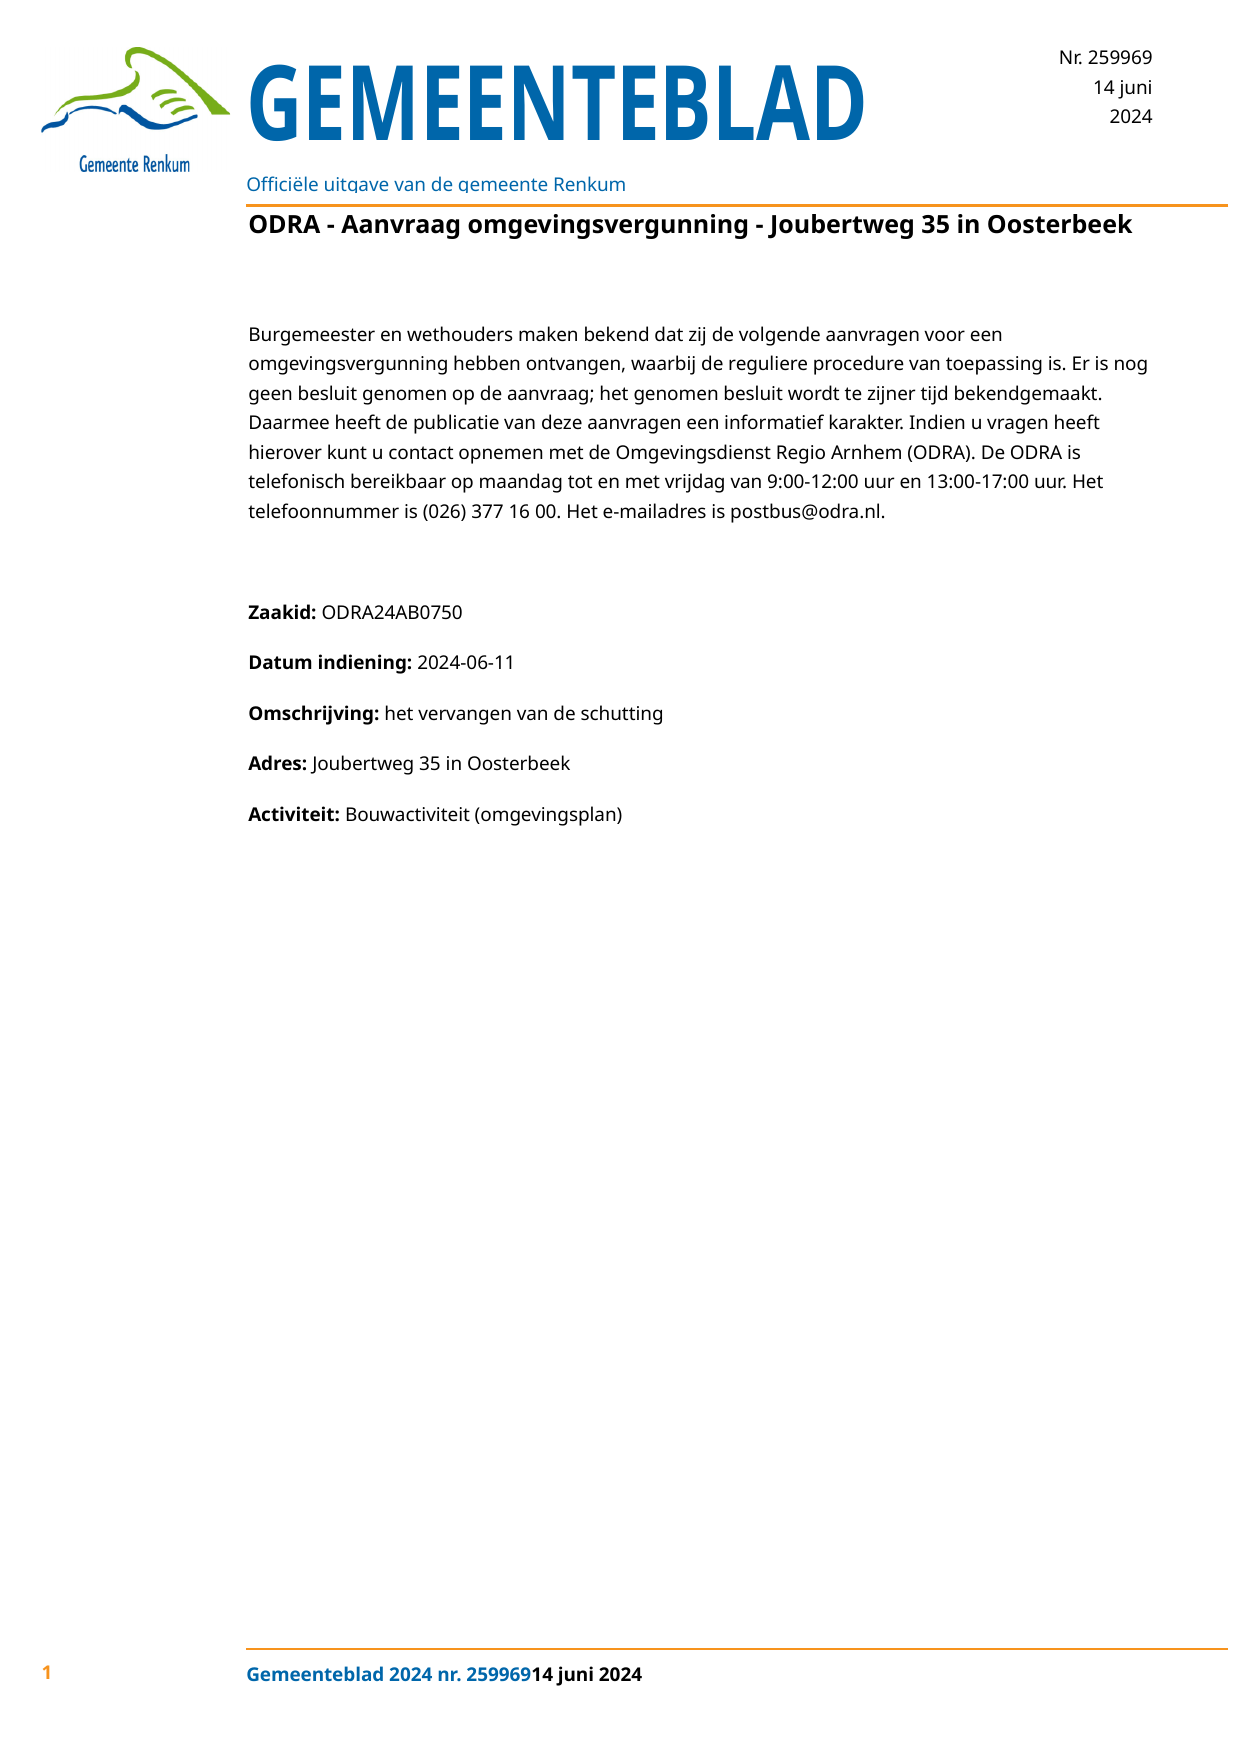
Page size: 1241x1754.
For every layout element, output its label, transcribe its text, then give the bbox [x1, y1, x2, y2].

text Datum indiening: 2024-06-11 [248, 649, 1152, 675]
picture [41, 47, 231, 172]
text Activiteit: Bouwactiviteit (omgevingsplan) [248, 801, 1152, 826]
text Adres: Joubertweg 35 in Oosterbeek [248, 750, 1152, 776]
text Zaakid: ODRA24AB0750 [248, 599, 1152, 625]
text Omschrijving: het vervangen van de schutting [248, 700, 1152, 726]
text ODRA - Aanvraag omgevingsvergunning - Joubertweg 35 in Oosterbeek [248, 207, 1152, 241]
text Burgemeester en wethouders maken bekend dat zij de volgende aanvragen voor een omgevingsvergunning hebben ontvangen, waarbij de reguliere procedure van toepassing is. Er is nog geen besluit genomen op de aanvraag; het genomen besluit wordt te zijner tijd bekendgemaakt. Daarmee heeft de publicatie van deze aanvragen een informatief karakter. Indien u vragen heeft hierover kunt u contact opnemen met de Omgevingsdienst Regio Arnhem (ODRA). De ODRA is telefonisch bereikbaar op maandag tot en met vrijdag van 9:00-12:00 uur en 13:00-17:00 uur. Het telefoonnummer is (026) 377 16 00. Het e-mailadres is postbus@odra.nl. [248, 321, 1152, 524]
